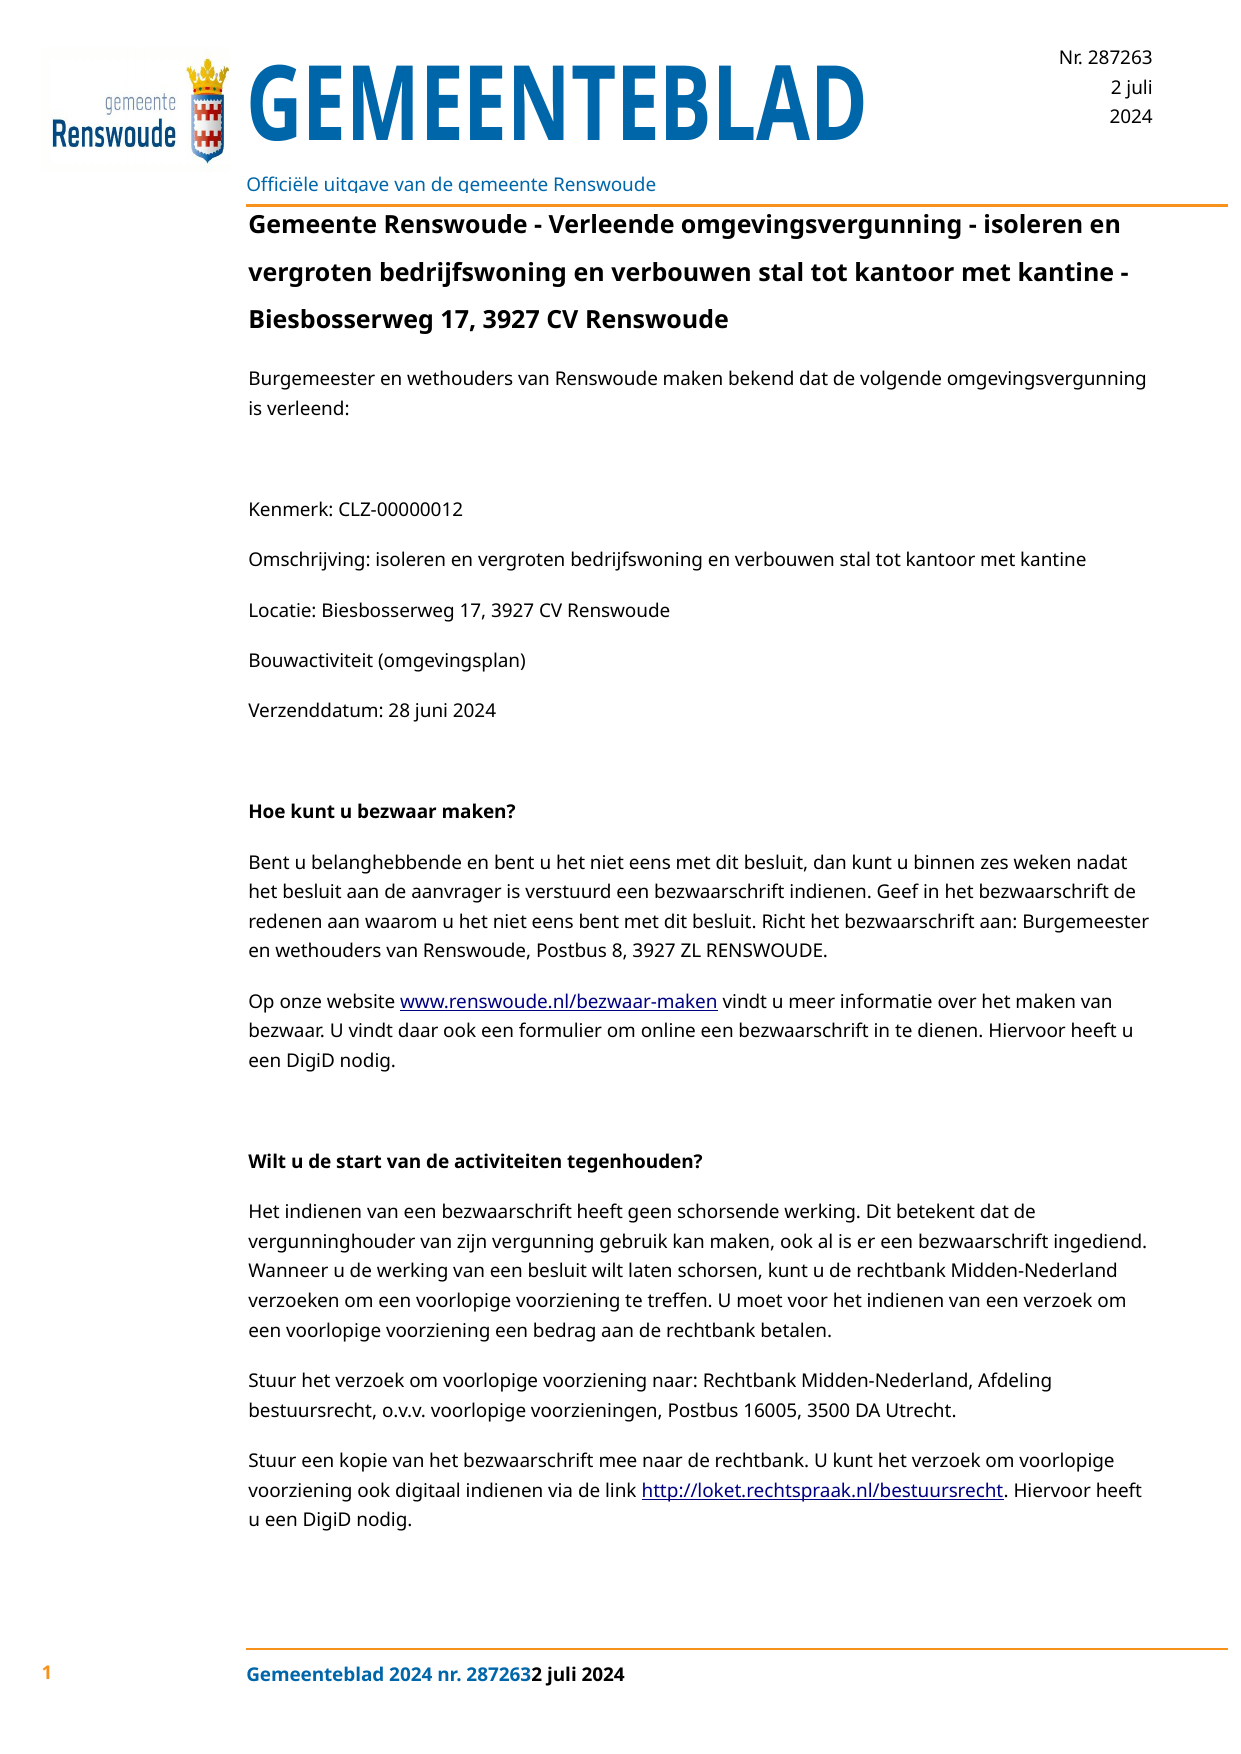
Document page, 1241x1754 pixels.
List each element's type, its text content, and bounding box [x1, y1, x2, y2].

text Gemeente Renswoude - Verleende omgevingsvergunning - isoleren en vergroten bedrijfswoning en verbouwen stal tot kantoor met kantine - Biesbosserweg 17, 3927 CV Renswoude [248, 207, 1152, 336]
text Kenmerk: CLZ-00000012 [248, 496, 1152, 522]
text Wilt u de start van de activiteiten tegenhouden? [248, 1148, 1152, 1174]
text Omschrijving: isoleren en vergroten bedrijfswoning en verbouwen stal tot kantoor met kantine [248, 546, 1152, 572]
text Stuur het verzoek om voorlopige voorziening naar: Rechtbank Midden-Nederland, Afdeling bestuursrecht, o.v.v. voorlopige voorzieningen, Postbus 16005, 3500 DA Utrecht. [248, 1367, 1152, 1422]
text Het indienen van een bezwaarschrift heeft geen schorsende werking. Dit betekent dat de vergunninghouder van zijn vergunning gebruik kan maken, ook al is er een bezwaarschrift ingediend. Wanneer u de werking van een besluit wilt laten schorsen, kunt u de rechtbank Midden-Nederland verzoeken om een voorlopige voorziening te treffen. U moet voor het indienen van een verzoek om een voorlopige voorziening een bedrag aan de rechtbank betalen. [248, 1198, 1152, 1342]
picture [41, 47, 231, 172]
text Burgemeester en wethouders van Renswoude maken bekend dat de volgende omgevingsvergunning is verleend: [248, 366, 1152, 421]
text Locatie: Biesbosserweg 17, 3927 CV Renswoude [248, 597, 1152, 622]
text Op onze website www.renswoude.nl/bezwaar-maken vindt u meer informatie over het maken van bezwaar. U vindt daar ook een formulier om online een bezwaarschrift in te dienen. Hiervoor heeft u een DigiD nodig. [248, 988, 1152, 1073]
text Bent u belanghebbende en bent u het niet eens met dit besluit, dan kunt u binnen zes weken nadat het besluit aan de aanvrager is verstuurd een bezwaarschrift indienen. Geef in het bezwaarschrift de redenen aan waarom u het niet eens bent met dit besluit. Richt het bezwaarschrift aan: Burgemeester en wethouders van Renswoude, Postbus 8, 3927 ZL RENSWOUDE. [248, 849, 1152, 963]
text Verzenddatum: 28 juni 2024 [248, 698, 1152, 723]
text Hoe kunt u bezwaar maken? [248, 798, 1152, 824]
text Bouwactiviteit (omgevingsplan) [248, 647, 1152, 673]
text Stuur een kopie van het bezwaarschrift mee naar de rechtbank. U kunt het verzoek om voorlopige voorziening ook digitaal indienen via de link http://loket.rechtspraak.nl/bestuursrecht. Hiervoor heeft u een DigiD nodig. [248, 1447, 1152, 1532]
